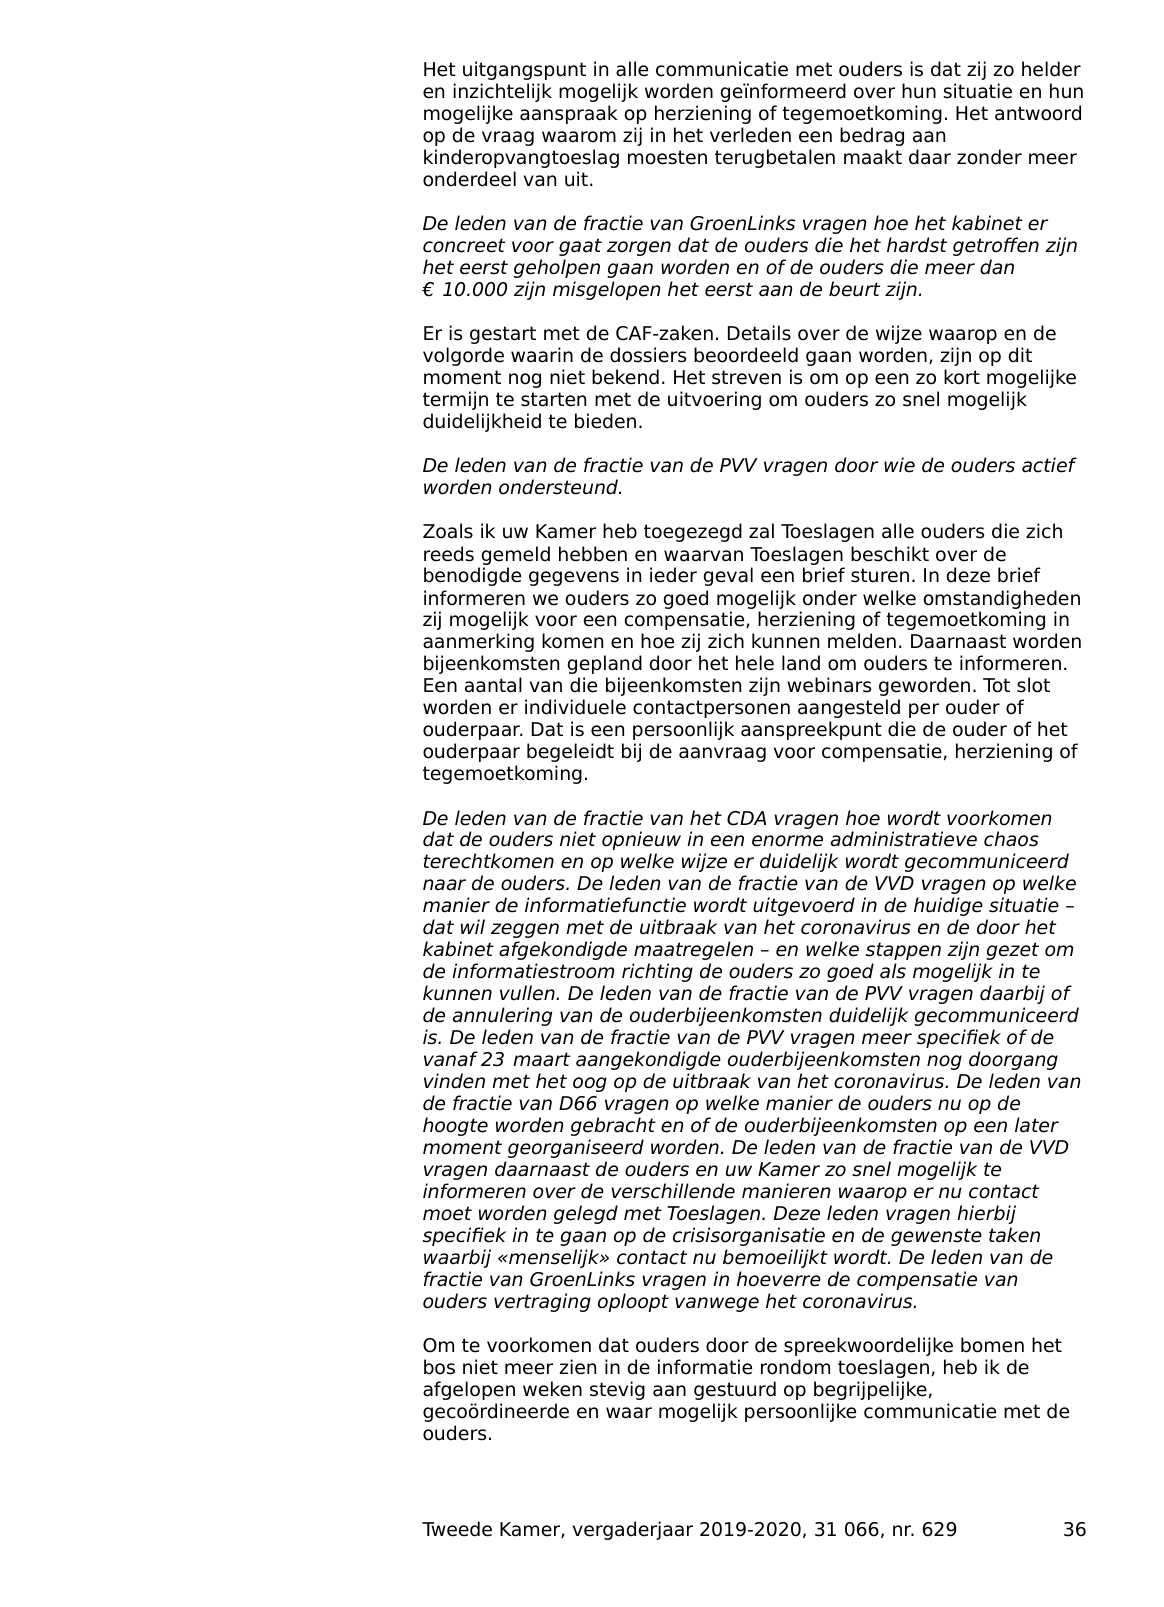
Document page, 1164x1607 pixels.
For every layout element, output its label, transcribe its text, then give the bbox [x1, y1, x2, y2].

text Om te voorkomen dat ouders door de spreekwoordelijke bomen het bos niet meer zien in de informatie rondom toeslagen, heb ik de afgelopen weken stevig aan gestuurd op begrijpelijke, gecoördineerde en waar mogelijk persoonlijke communicatie met de ouders. [422, 1335, 1087, 1445]
text De leden van de fractie van het CDA vragen hoe wordt voorkomen dat de ouders niet opnieuw in een enorme administratieve chaos terechtkomen en op welke wijze er duidelijk wordt gecommuniceerd naar de ouders. De leden van de fractie van de VVD vragen op welke manier de informatiefunctie wordt uitgevoerd in de huidige situatie – dat wil zeggen met de uitbraak van het coronavirus en de door het kabinet afgekondigde maatregelen – en welke stappen zijn gezet om de informatiestroom richting de ouders zo goed als mogelijk in te kunnen vullen. De leden van de fractie van de PVV vragen daarbij of de annulering van de ouderbijeenkomsten duidelijk gecommuniceerd is. De leden van de fractie van de PVV vragen meer specifiek of de vanaf 23 maart aangekondigde ouderbijeenkomsten nog doorgang vinden met het oog op de uitbraak van het coronavirus. De leden van de fractie van D66 vragen op welke manier de ouders nu op de hoogte worden gebracht en of de ouderbijeenkomsten op een later moment georganiseerd worden. De leden van de fractie van de VVD vragen daarnaast de ouders en uw Kamer zo snel mogelijk te informeren over de verschillende manieren waarop er nu contact moet worden gelegd met Toeslagen. Deze leden vragen hierbij specifiek in te gaan op de crisisorganisatie en de gewenste taken waarbij «menselijk» contact nu bemoeilijkt wordt. De leden van de fractie van GroenLinks vragen in hoeverre de compensatie van ouders vertraging oploopt vanwege het coronavirus. [422, 807, 1087, 1313]
text Het uitgangspunt in alle communicatie met ouders is dat zij zo helder en inzichtelijk mogelijk worden geïnformeerd over hun situatie en hun mogelijke aanspraak op herziening of tegemoetkoming. Het antwoord op de vraag waarom zij in het verleden een bedrag aan kinderopvangtoeslag moesten terugbetalen maakt daar zonder meer onderdeel van uit. [422, 59, 1087, 191]
text De leden van de fractie van GroenLinks vragen hoe het kabinet er concreet voor gaat zorgen dat de ouders die het hardst getroffen zijn het eerst geholpen gaan worden en of de ouders die meer dan € 10.000 zijn misgelopen het eerst aan de beurt zijn. [422, 213, 1087, 301]
text Zoals ik uw Kamer heb toegezegd zal Toeslagen alle ouders die zich reeds gemeld hebben en waarvan Toeslagen beschikt over de benodigde gegevens in ieder geval een brief sturen. In deze brief informeren we ouders zo goed mogelijk onder welke omstandigheden zij mogelijk voor een compensatie, herziening of tegemoetkoming in aanmerking komen en hoe zij zich kunnen melden. Daarnaast worden bijeenkomsten gepland door het hele land om ouders te informeren. Een aantal van die bijeenkomsten zijn webinars geworden. Tot slot worden er individuele contactpersonen aangesteld per ouder of ouderpaar. Dat is een persoonlijk aanspreekpunt die de ouder of het ouderpaar begeleidt bij de aanvraag voor compensatie, herziening of tegemoetkoming. [422, 521, 1087, 785]
text De leden van de fractie van de PVV vragen door wie de ouders actief worden ondersteund. [422, 455, 1087, 499]
text Er is gestart met de CAF-zaken. Details over de wijze waarop en de volgorde waarin de dossiers beoordeeld gaan worden, zijn op dit moment nog niet bekend. Het streven is om op een zo kort mogelijke termijn te starten met de uitvoering om ouders zo snel mogelijk duidelijkheid te bieden. [422, 323, 1087, 433]
